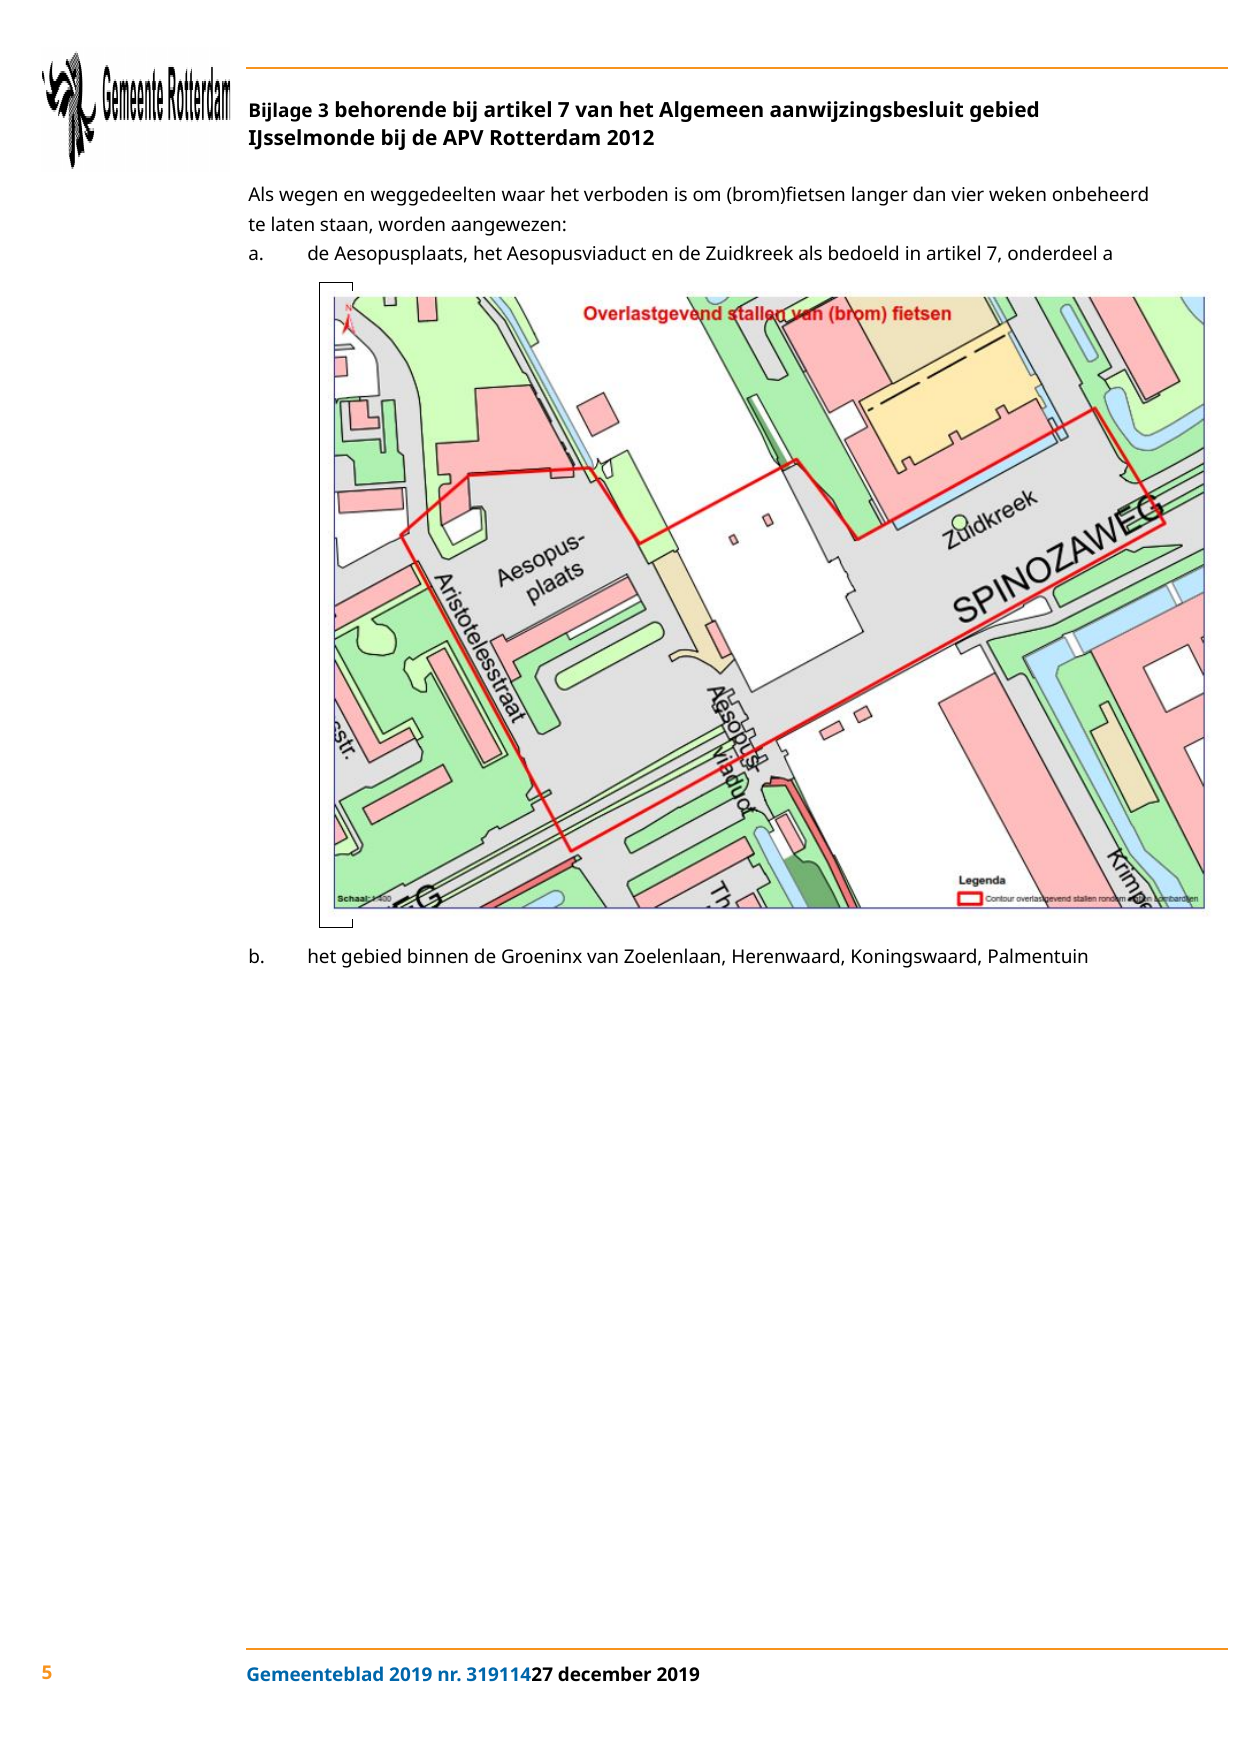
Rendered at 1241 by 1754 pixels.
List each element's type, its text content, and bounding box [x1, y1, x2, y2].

text Bijlage 3 behorende bij artikel 7 van het Algemeen aanwijzingsbesluit gebied IJsselmonde bij de APV Rotterdam 2012 [248, 95, 1152, 152]
list het gebied binnen de Groeninx van Zoelenlaan, Herenwaard, Koningswaard, Palmentuin [248, 943, 1152, 969]
text Als wegen en weggedeelten waar het verboden is om (brom)fietsen langer dan vier weken onbeheerd te laten staan, worden aangewezen: [248, 181, 1152, 237]
list de Aesopusplaats, het Aesopusviaduct en de Zuidkreek als bedoeld in artikel 7, onderdeel a [248, 241, 1152, 939]
picture [327, 291, 1214, 919]
picture [41, 47, 231, 172]
